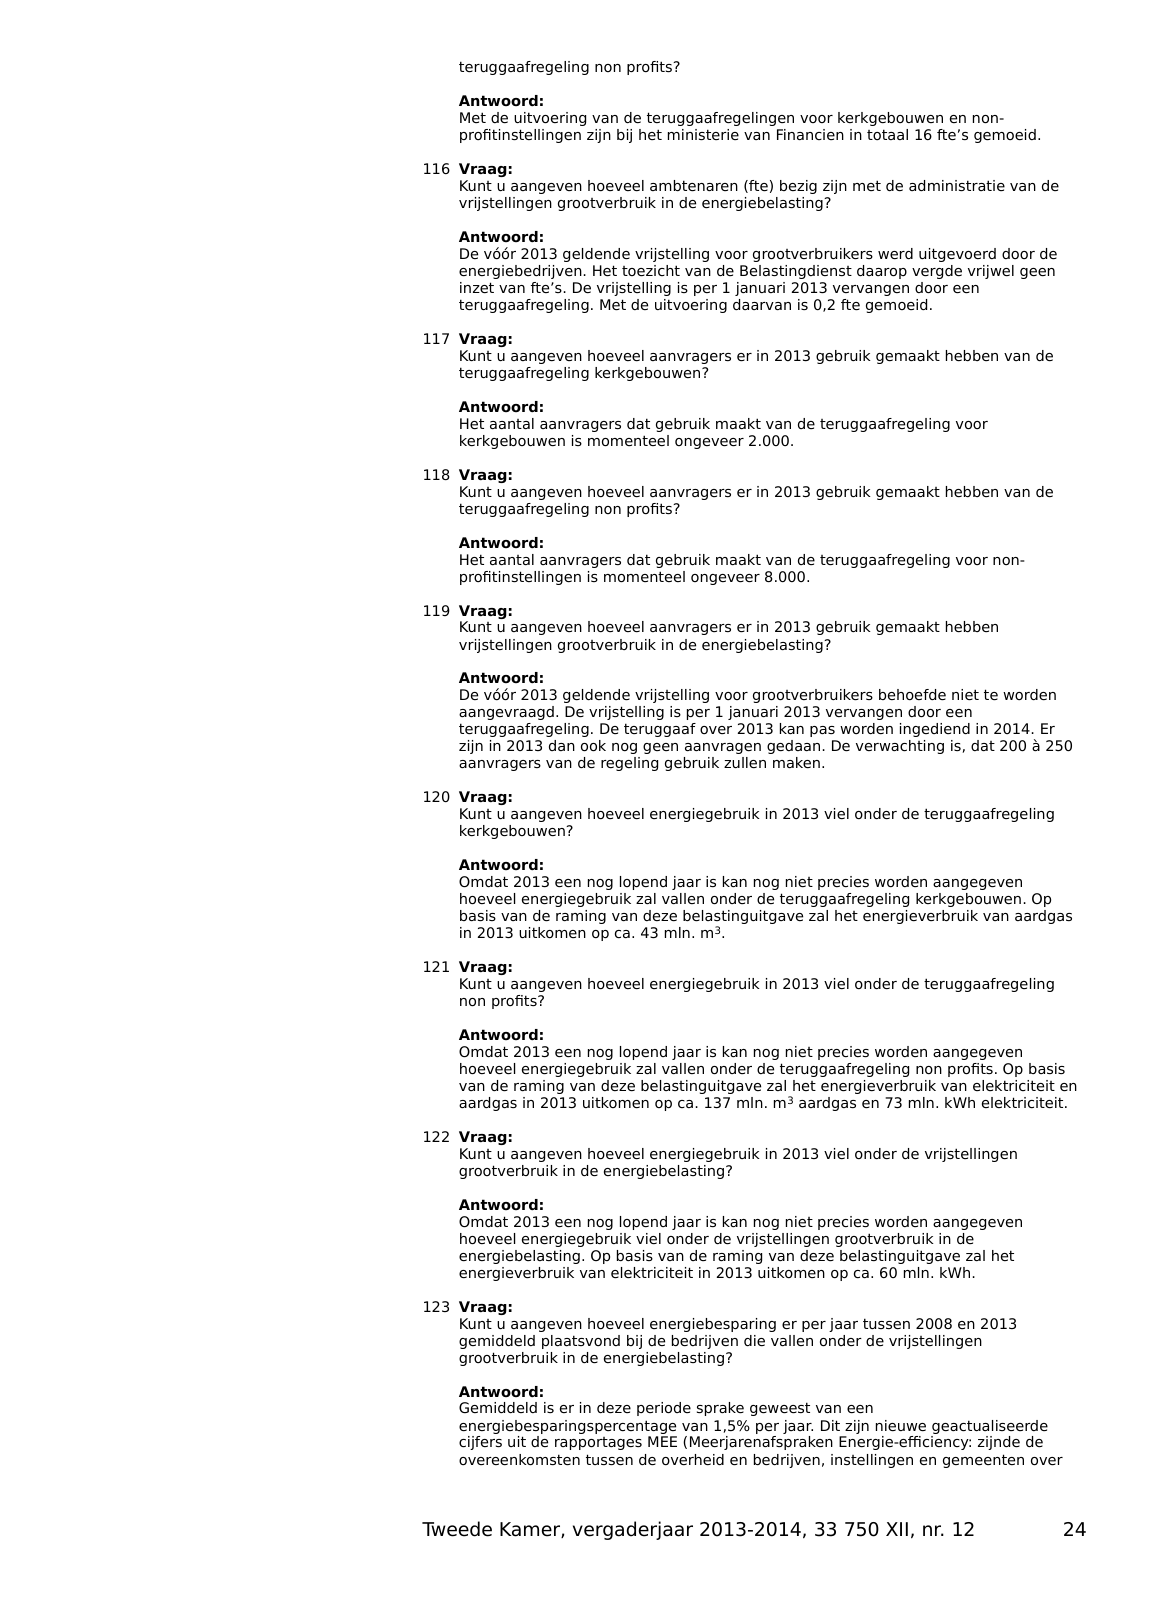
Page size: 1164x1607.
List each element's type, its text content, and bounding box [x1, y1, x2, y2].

table_cell [453, 382, 1087, 399]
table_cell [422, 1384, 453, 1468]
table_cell [453, 1282, 1087, 1298]
table_cell 116 [422, 161, 453, 212]
table_cell [453, 840, 1087, 857]
table_cell [453, 772, 1087, 789]
table_cell [453, 144, 1087, 161]
table_cell 123 [422, 1299, 453, 1366]
table_cell [422, 535, 453, 585]
table_cell [422, 382, 453, 399]
table_cell [422, 1180, 453, 1197]
table_cell [422, 1112, 453, 1129]
table_cell [453, 942, 1087, 959]
table_cell [422, 229, 453, 314]
table_cell [453, 212, 1087, 229]
table_cell [453, 518, 1087, 534]
table_cell [422, 670, 453, 772]
table_cell [422, 518, 453, 534]
table_cell Vraag: Kunt u aangeven hoeveel aanvragers er in 2013 gebruik gemaakt hebben van de teruggaafregeling non profits? [453, 467, 1087, 517]
table_cell [422, 1027, 453, 1112]
table_cell [453, 314, 1087, 331]
table_cell 119 [422, 603, 453, 653]
table_cell [422, 212, 453, 229]
table_cell 118 [422, 467, 453, 517]
table_cell [422, 59, 453, 76]
table_cell Antwoord: Omdat 2013 een nog lopend jaar is kan nog niet precies worden aangegeven hoeveel energiegebruik viel onder de vrijstellingen grootverbruik in de energiebelasting. Op basis van de raming van deze belastinguitgave zal het energieverbruik van elektriciteit in 2013 uitkomen op ca. 60 mln. kWh. [453, 1197, 1087, 1282]
table_cell [453, 450, 1087, 467]
table_cell [422, 399, 453, 449]
table_cell Antwoord: Het aantal aanvragers dat gebruik maakt van de teruggaafregeling voor kerkgebouwen is momenteel ongeveer 2.000. [453, 399, 1087, 449]
table_cell Antwoord: Omdat 2013 een nog lopend jaar is kan nog niet precies worden aangegeven hoeveel energiegebruik zal vallen onder de teruggaafregeling non profits. Op basis van de raming van deze belastinguitgave zal het energieverbruik van elektriciteit en aardgas in 2013 uitkomen op ca. 137 mln. m3 aardgas en 73 mln. kWh elektriciteit. [453, 1027, 1087, 1112]
table_cell [422, 653, 453, 670]
table_cell [422, 857, 453, 942]
table_cell Antwoord: Gemiddeld is er in deze periode sprake geweest van een energiebesparingspercentage van 1,5% per jaar. Dit zijn nieuwe geactualiseerde cijfers uit de rapportages MEE (Meerjarenafspraken Energie-efficiency: zijnde de overeenkomsten tussen de overheid en bedrijven, instellingen en gemeenten over [453, 1384, 1087, 1468]
table_cell [422, 1366, 453, 1383]
table_cell 117 [422, 331, 453, 382]
table_cell Vraag: Kunt u aangeven hoeveel energiegebruik in 2013 viel onder de teruggaafregeling non profits? [453, 959, 1087, 1010]
table_cell [422, 1282, 453, 1298]
table_cell teruggaafregeling non profits? [453, 59, 1087, 76]
table_cell Vraag: Kunt u aangeven hoeveel energiegebruik in 2013 viel onder de teruggaafregeling kerkgebouwen? [453, 789, 1087, 840]
table_cell Antwoord: Met de uitvoering van de teruggaafregelingen voor kerkgebouwen en non-profitinstellingen zijn bij het ministerie van Financien in totaal 16 fte’s gemoeid. [453, 93, 1087, 144]
table_cell [422, 144, 453, 161]
table_cell [453, 653, 1087, 670]
table_cell [422, 772, 453, 789]
table_cell Vraag: Kunt u aangeven hoeveel aanvragers er in 2013 gebruik gemaakt hebben vrijstellingen grootverbruik in de energiebelasting? [453, 603, 1087, 653]
table_cell Antwoord: De vóór 2013 geldende vrijstelling voor grootverbruikers werd uitgevoerd door de energiebedrijven. Het toezicht van de Belastingdienst daarop vergde vrijwel geen inzet van fte’s. De vrijstelling is per 1 januari 2013 vervangen door een teruggaafregeling. Met de uitvoering daarvan is 0,2 fte gemoeid. [453, 229, 1087, 314]
table_cell [453, 1180, 1087, 1197]
table_cell Vraag: Kunt u aangeven hoeveel energiegebruik in 2013 viel onder de vrijstellingen grootverbruik in de energiebelasting? [453, 1129, 1087, 1180]
table_cell [422, 1010, 453, 1027]
table_cell 121 [422, 959, 453, 1010]
table_cell [422, 76, 453, 93]
table_cell [453, 1366, 1087, 1383]
table_cell [453, 585, 1087, 602]
table_cell 122 [422, 1129, 453, 1180]
table_cell [422, 1197, 453, 1282]
table_cell [422, 93, 453, 144]
table_cell [422, 585, 453, 602]
table_cell [422, 314, 453, 331]
table_cell Antwoord: Omdat 2013 een nog lopend jaar is kan nog niet precies worden aangegeven hoeveel energiegebruik zal vallen onder de teruggaafregeling kerkgebouwen. Op basis van de raming van deze belastinguitgave zal het energieverbruik van aardgas in 2013 uitkomen op ca. 43 mln. m3. [453, 857, 1087, 942]
table_cell Vraag: Kunt u aangeven hoeveel energiebesparing er per jaar tussen 2008 en 2013 gemiddeld plaatsvond bij de bedrijven die vallen onder de vrijstellingen grootverbruik in de energiebelasting? [453, 1299, 1087, 1366]
table_cell [453, 1010, 1087, 1027]
table_cell [422, 942, 453, 959]
table_cell 120 [422, 789, 453, 840]
table_cell [453, 76, 1087, 93]
table_cell Antwoord: Het aantal aanvragers dat gebruik maakt van de teruggaafregeling voor non-profitinstellingen is momenteel ongeveer 8.000. [453, 535, 1087, 585]
table_cell [453, 1112, 1087, 1129]
table_cell [422, 840, 453, 857]
table_cell Vraag: Kunt u aangeven hoeveel ambtenaren (fte) bezig zijn met de administratie van de vrijstellingen grootverbruik in de energiebelasting? [453, 161, 1087, 212]
table_cell Antwoord: De vóór 2013 geldende vrijstelling voor grootverbruikers behoefde niet te worden aangevraagd. De vrijstelling is per 1 januari 2013 vervangen door een teruggaafregeling. De teruggaaf over 2013 kan pas worden ingediend in 2014. Er zijn in 2013 dan ook nog geen aanvragen gedaan. De verwachting is, dat 200 à 250 aanvragers van de regeling gebruik zullen maken. [453, 670, 1087, 772]
table_cell [422, 450, 453, 467]
table_cell Vraag: Kunt u aangeven hoeveel aanvragers er in 2013 gebruik gemaakt hebben van de teruggaafregeling kerkgebouwen? [453, 331, 1087, 382]
